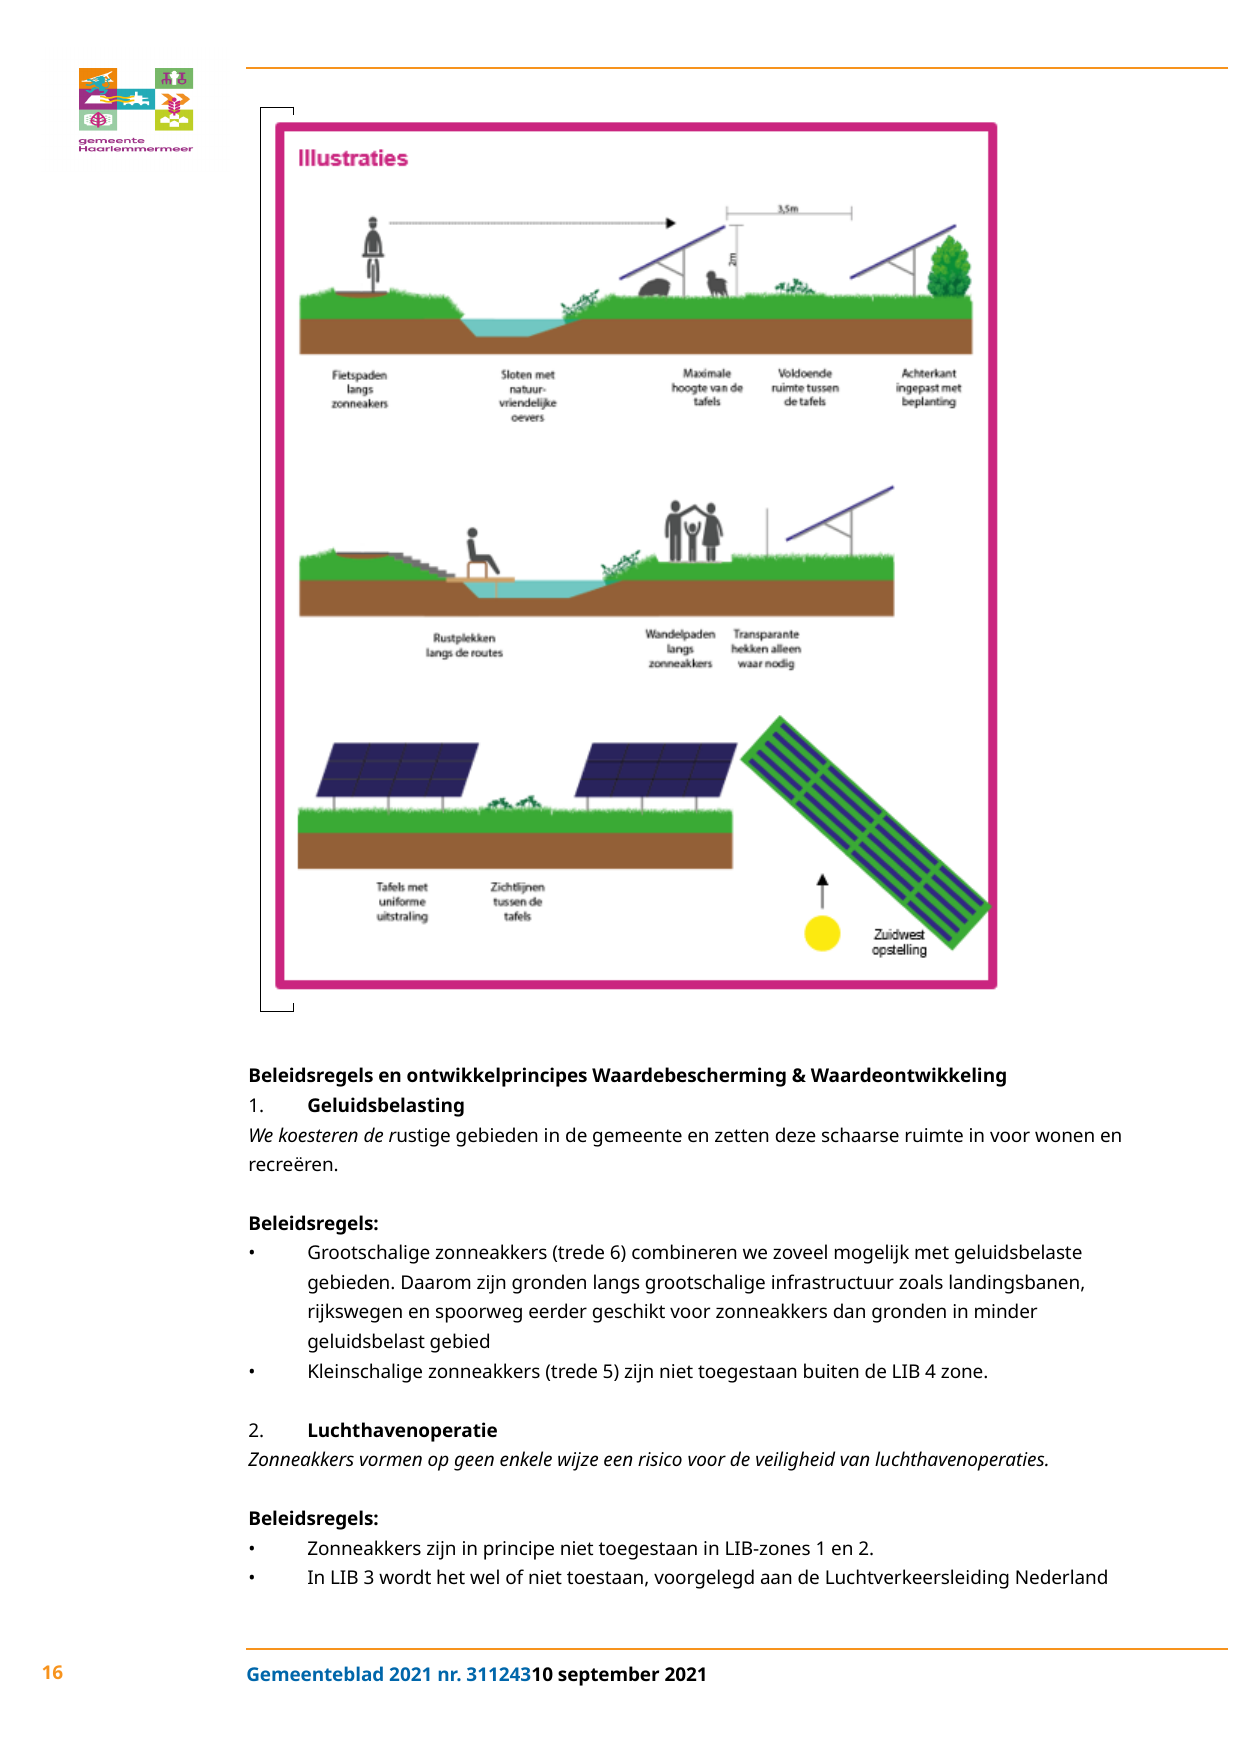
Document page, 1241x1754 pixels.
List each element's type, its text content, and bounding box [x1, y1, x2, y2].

picture [268, 115, 1008, 1003]
list Zonneakkers zijn in principe niet toegestaan in LIB-zones 1 en 2. [248, 1535, 1152, 1561]
list Kleinschalige zonneakkers (trede 5) zijn niet toegestaan buiten de LIB 4 zone. [248, 1358, 1152, 1383]
list In LIB 3 wordt het wel of niet toestaan, voorgelegd aan de Luchtverkeersleiding Nederland [248, 1564, 1152, 1590]
text Beleidsregels: [248, 1210, 1152, 1236]
list Grootschalige zonneakkers (trede 6) combineren we zoveel mogelijk met geluidsbelaste gebieden. Daarom zijn gronden langs grootschalige infrastructuur zoals landingsbanen, rijkswegen en spoorweg eerder geschikt voor zonneakkers dan gronden in minder geluidsbelast gebied [248, 1239, 1152, 1354]
picture [41, 47, 231, 172]
table_header Beleidsregels en ontwikkelprincipes Waardebescherming & Waardeontwikkeling Geluidsbelasting We koesteren de rustige gebieden in de gemeente en zetten deze schaarse ruimte in voor wonen en recreëren. [248, 1063, 1152, 1177]
text Beleidsregels: [248, 1505, 1152, 1531]
table_header Luchthavenoperatie Zonneakkers vormen op geen enkele wijze een risico voor de veiligheid van luchthavenoperaties. [248, 1417, 1152, 1472]
